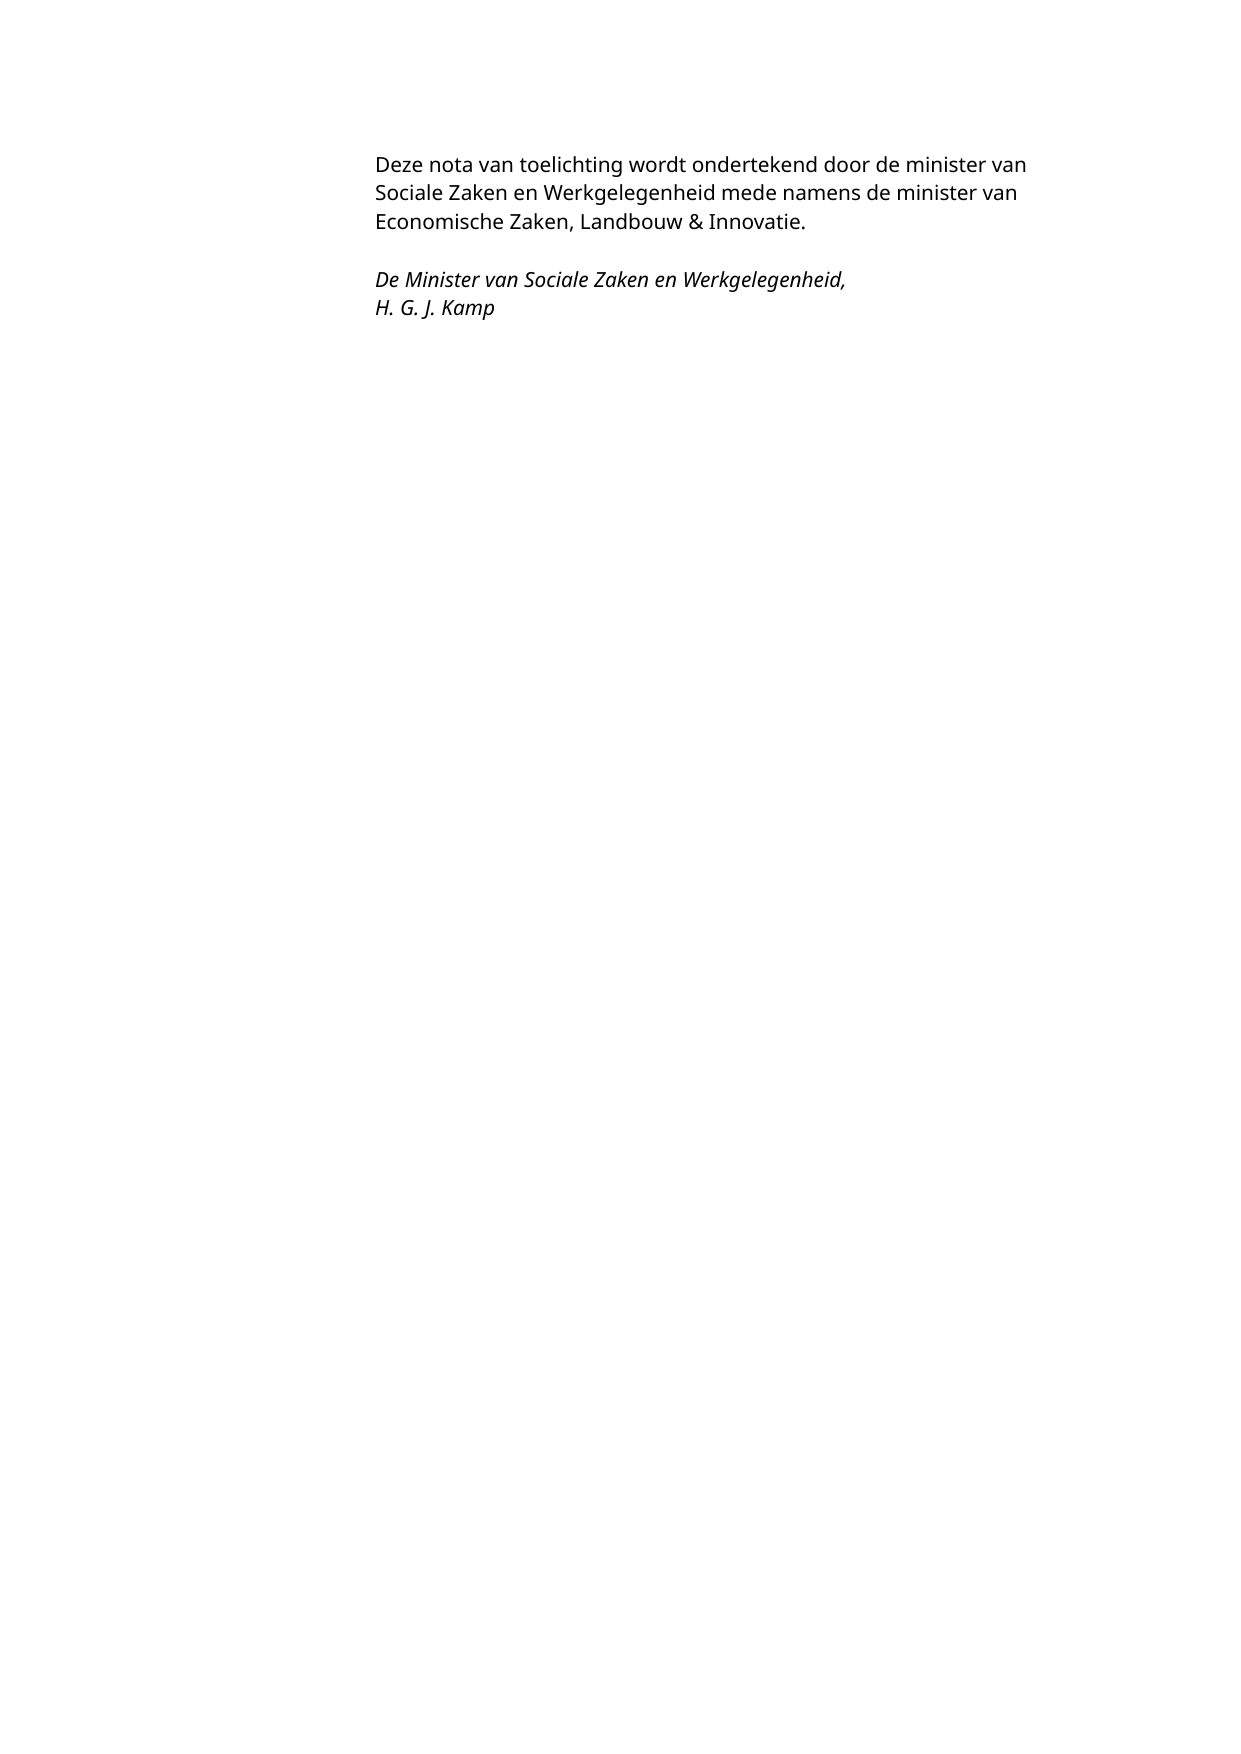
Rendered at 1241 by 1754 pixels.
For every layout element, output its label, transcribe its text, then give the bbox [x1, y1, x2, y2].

text H. G. J. Kamp [375, 293, 1090, 322]
text De Minister van Sociale Zaken en Werkgelegenheid, [375, 265, 1090, 293]
text Deze nota van toelichting wordt ondertekend door de minister van Sociale Zaken en Werkgelegenheid mede namens de minister van Economische Zaken, Landbouw & Innovatie. [375, 150, 1090, 235]
